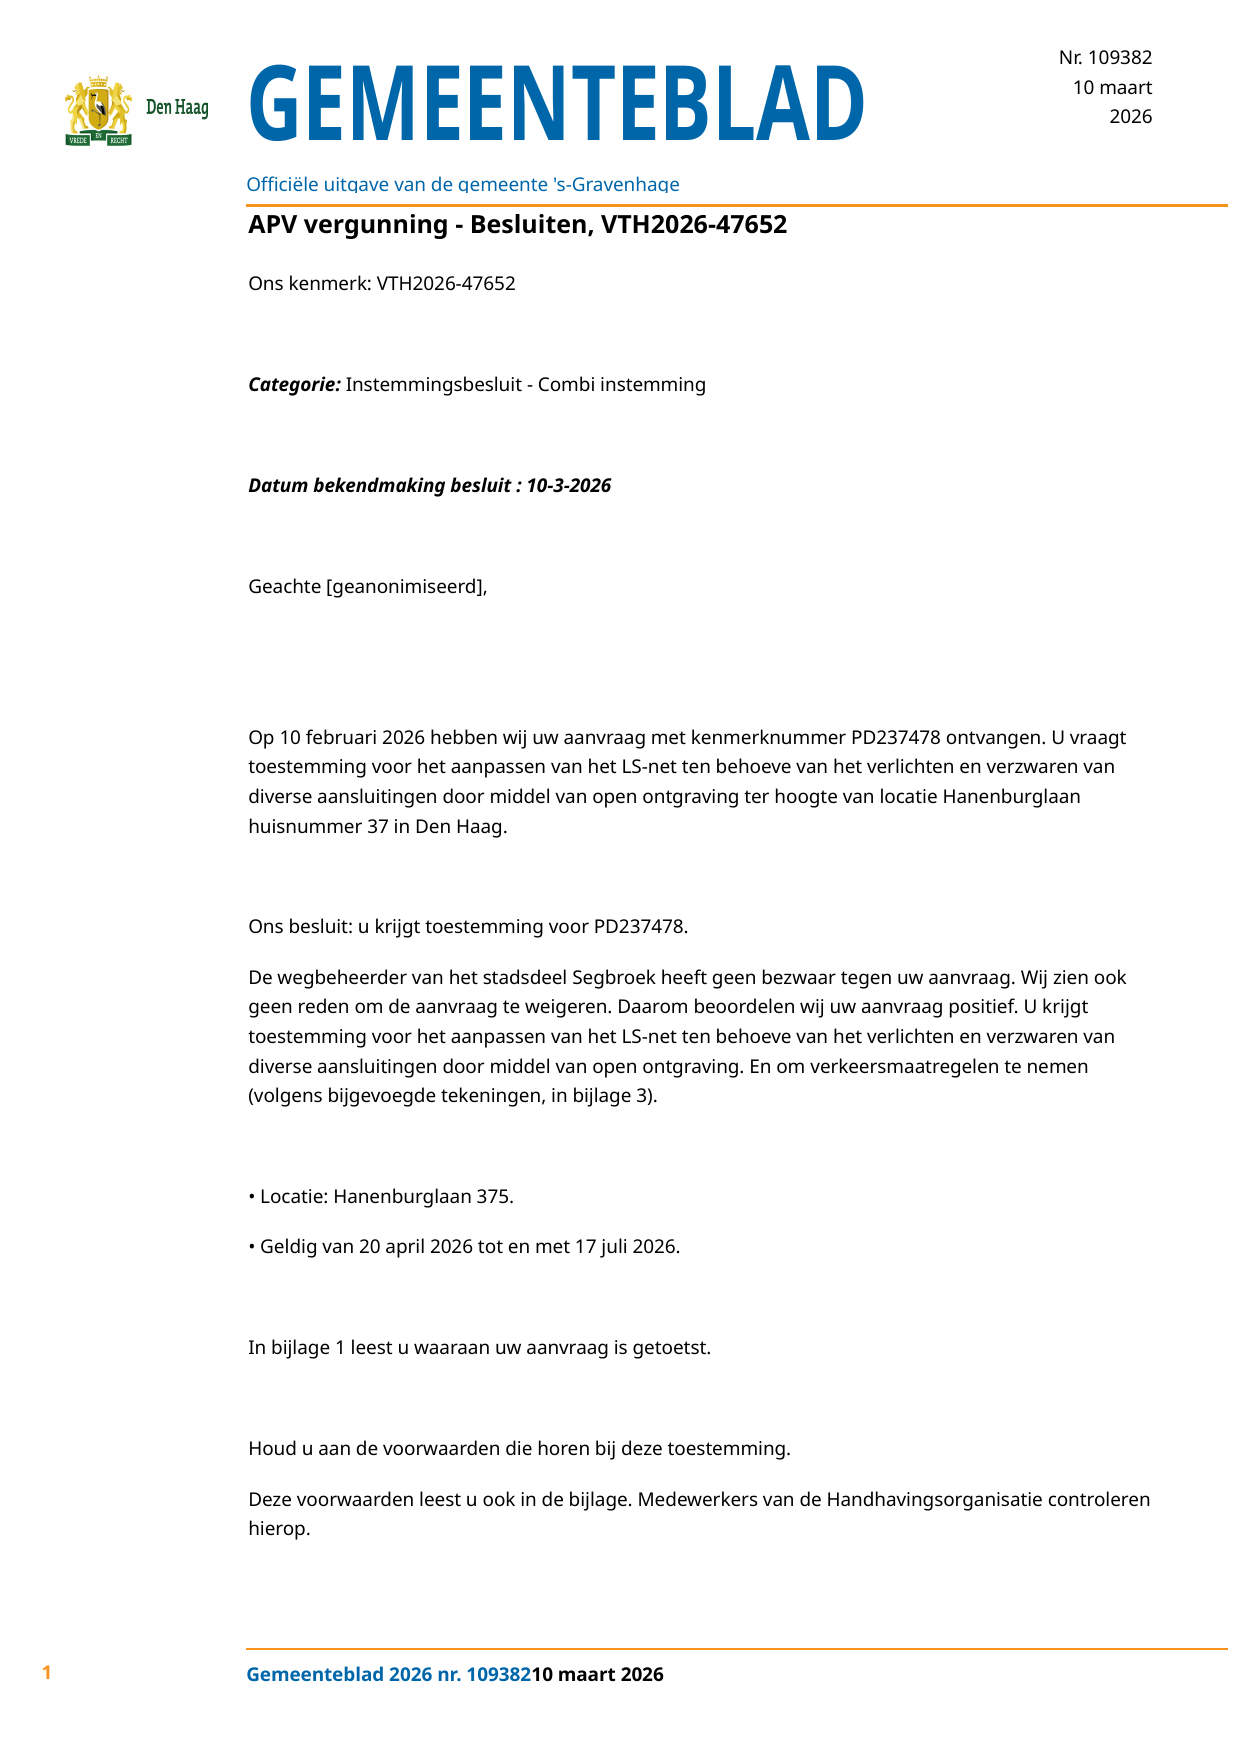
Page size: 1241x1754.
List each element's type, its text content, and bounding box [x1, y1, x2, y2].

text Deze voorwaarden leest u ook in de bijlage. Medewerkers van de Handhavingsorganisatie controleren hierop. [248, 1486, 1152, 1541]
text APV vergunning - Besluiten, VTH2026-47652 [248, 207, 1152, 241]
text • Locatie: Hanenburglaan 375. [248, 1183, 1152, 1209]
text Ons kenmerk: VTH2026-47652 [248, 270, 1152, 296]
text Geachte [geanonimiseerd], [248, 573, 1152, 598]
text Op 10 februari 2026 hebben wij uw aanvraag met kenmerknummer PD237478 ontvangen. U vraagt toestemming voor het aanpassen van het LS-net ten behoeve van het verlichten en verzwaren van diverse aansluitingen door middel van open ontgraving ter hoogte van locatie Hanenburglaan huisnummer 37 in Den Haag. [248, 724, 1152, 838]
picture [41, 47, 231, 172]
text Ons besluit: u krijgt toestemming voor PD237478. [248, 914, 1152, 939]
text Houd u aan de voorwaarden die horen bij deze toestemming. [248, 1435, 1152, 1461]
text In bijlage 1 leest u waaraan uw aanvraag is getoetst. [248, 1334, 1152, 1360]
text De wegbeheerder van het stadsdeel Segbroek heeft geen bezwaar tegen uw aanvraag. Wij zien ook geen reden om de aanvraag te weigeren. Daarom beoordelen wij uw aanvraag positief. U krijgt toestemming voor het aanpassen van het LS-net ten behoeve van het verlichten en verzwaren van diverse aansluitingen door middel van open ontgraving. En om verkeersmaatregelen te nemen (volgens bijgevoegde tekeningen, in bijlage 3). [248, 964, 1152, 1108]
text Datum bekendmaking besluit : 10-3-2026 [248, 472, 1152, 498]
text Categorie: Instemmingsbesluit - Combi instemming [248, 371, 1152, 397]
text • Geldig van 20 april 2026 tot en met 17 juli 2026. [248, 1234, 1152, 1259]
